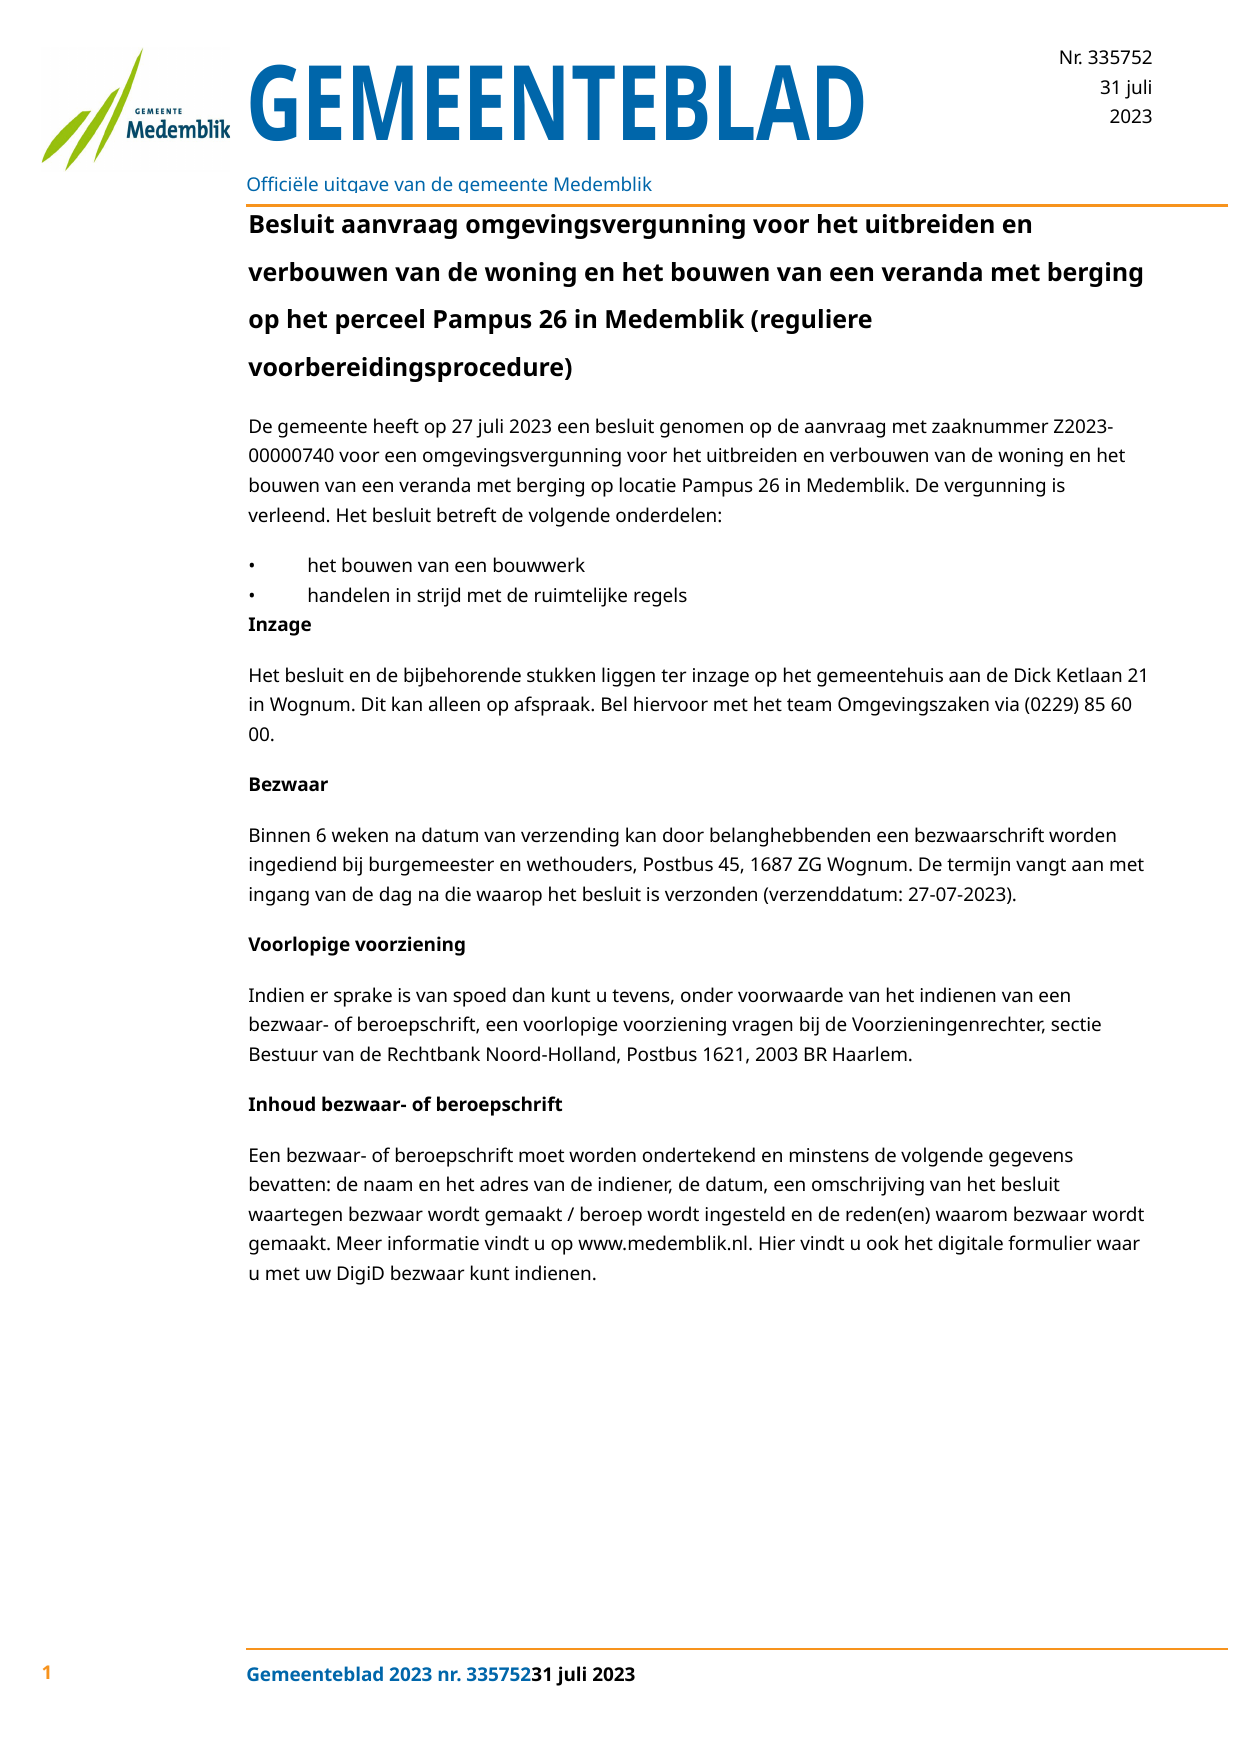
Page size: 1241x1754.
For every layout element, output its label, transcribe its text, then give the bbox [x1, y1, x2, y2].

text Indien er sprake is van spoed dan kunt u tevens, onder voorwaarde van het indienen van een bezwaar- of beroepschrift, een voorlopige voorziening vragen bij de Voorzieningenrechter, sectie Bestuur van de Rechtbank Noord-Holland, Postbus 1621, 2003 BR Haarlem. [248, 982, 1152, 1067]
text Inzage [248, 611, 1152, 637]
text Het besluit en de bijbehorende stukken liggen ter inzage op het gemeentehuis aan de Dick Ketlaan 21 in Wognum. Dit kan alleen op afspraak. Bel hiervoor met het team Omgevingszaken via (0229) 85 60 00. [248, 662, 1152, 747]
text Een bezwaar- of beroepschrift moet worden ondertekend en minstens de volgende gegevens bevatten: de naam en het adres van de indiener, de datum, een omschrijving van het besluit waartegen bezwaar wordt gemaakt / beroep wordt ingesteld en de reden(en) waarom bezwaar wordt gemaakt. Meer informatie vindt u op www.medemblik.nl. Hier vindt u ook het digitale formulier waar u met uw DigiD bezwaar kunt indienen. [248, 1142, 1152, 1286]
list het bouwen van een bouwwerk [248, 552, 1152, 578]
list handelen in strijd met de ruimtelijke regels [248, 582, 1152, 608]
text Besluit aanvraag omgevingsvergunning voor het uitbreiden en verbouwen van de woning en het bouwen van een veranda met berging op het perceel Pampus 26 in Medemblik (reguliere voorbereidingsprocedure) [248, 207, 1152, 384]
text De gemeente heeft op 27 juli 2023 een besluit genomen op de aanvraag met zaaknummer Z2023-00000740 voor een omgevingsvergunning voor het uitbreiden en verbouwen van de woning en het bouwen van een veranda met berging op locatie Pampus 26 in Medemblik. De vergunning is verleend. Het besluit betreft de volgende onderdelen: [248, 413, 1152, 528]
picture [41, 47, 231, 172]
text Binnen 6 weken na datum van verzending kan door belanghebbenden een bezwaarschrift worden ingediend bij burgemeester en wethouders, Postbus 45, 1687 ZG Wognum. De termijn vangt aan met ingang van de dag na die waarop het besluit is verzonden (verzenddatum: 27-07-2023). [248, 822, 1152, 907]
text Inhoud bezwaar- of beroepschrift [248, 1091, 1152, 1117]
text Bezwaar [248, 771, 1152, 797]
text Voorlopige voorziening [248, 931, 1152, 957]
